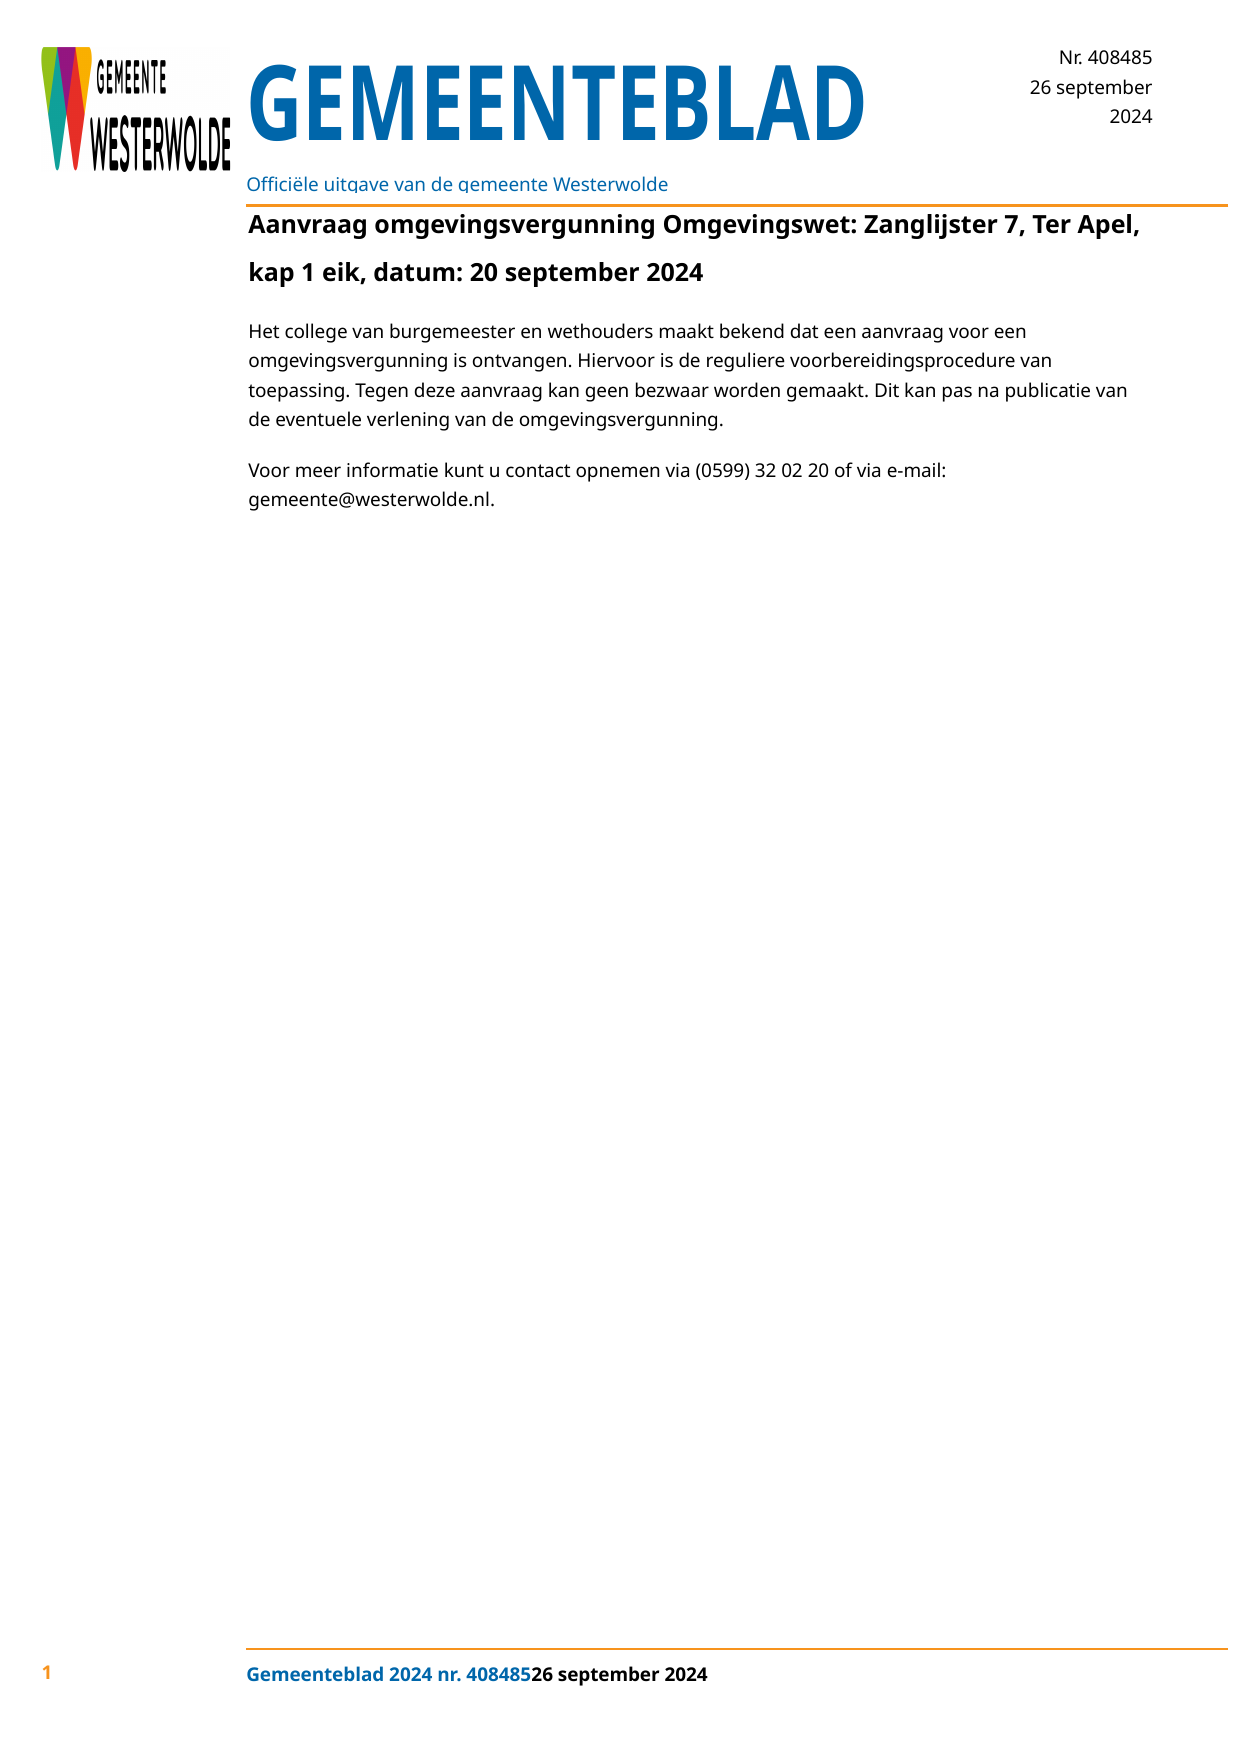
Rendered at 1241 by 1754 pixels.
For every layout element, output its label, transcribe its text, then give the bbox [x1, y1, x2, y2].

text Voor meer informatie kunt u contact opnemen via (0599) 32 02 20 of via e-mail: gemeente@westerwolde.nl. [248, 457, 1152, 512]
text Het college van burgemeester en wethouders maakt bekend dat een aanvraag voor een omgevingsvergunning is ontvangen. Hiervoor is de reguliere voorbereidingsprocedure van toepassing. Tegen deze aanvraag kan geen bezwaar worden gemaakt. Dit kan pas na publicatie van de eventuele verlening van de omgevingsvergunning. [248, 318, 1152, 432]
picture [41, 47, 231, 172]
text Aanvraag omgevingsvergunning Omgevingswet: Zanglijster 7, Ter Apel, kap 1 eik, datum: 20 september 2024 [248, 207, 1152, 288]
